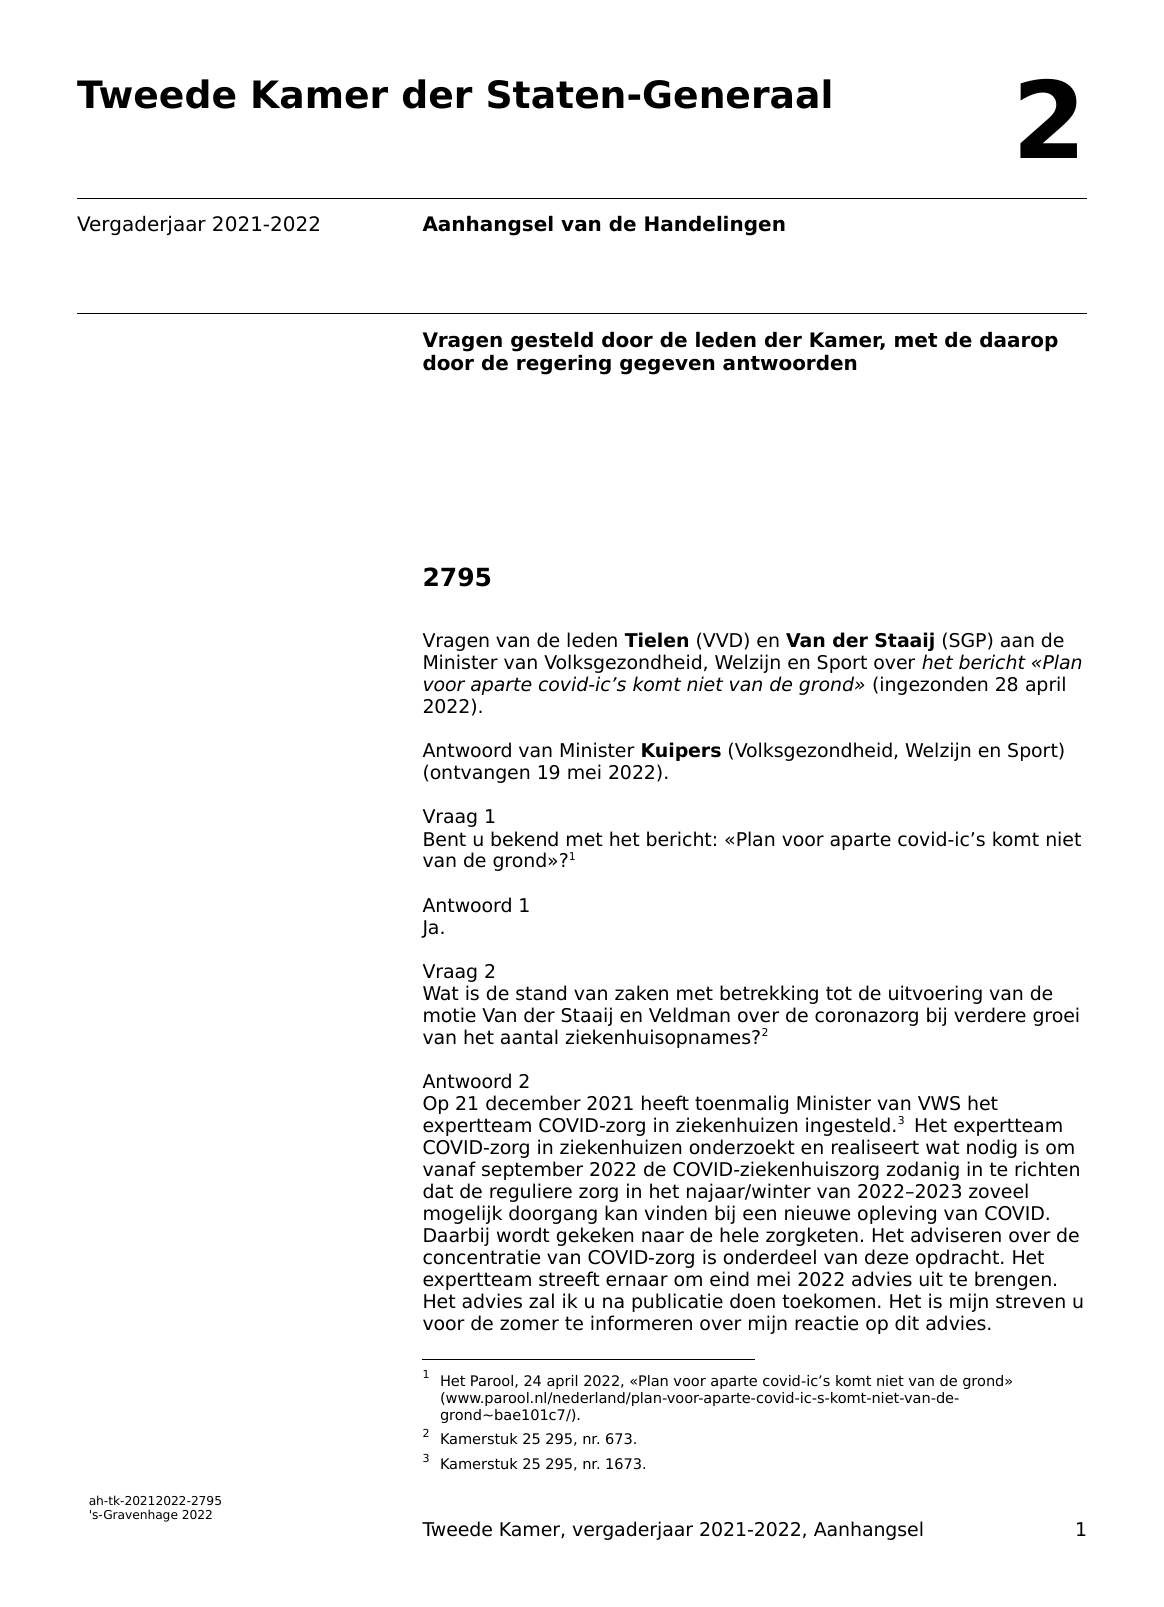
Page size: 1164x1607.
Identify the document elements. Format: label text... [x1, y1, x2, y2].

text Vraag 2 [422, 961, 1087, 983]
text Antwoord 1 [422, 894, 1087, 917]
text Op 21 december 2021 heeft toenmalig Minister van VWS het expertteam COVID-zorg in ziekenhuizen ingesteld. Het expertteam COVID-zorg in ziekenhuizen onderzoekt en realiseert wat nodig is om vanaf september 2022 de COVID-ziekenhuiszorg zodanig in te richten dat de reguliere zorg in het najaar/winter van 2022–2023 zoveel mogelijk doorgang kan vinden bij een nieuwe opleving van COVID. Daarbij wordt gekeken naar de hele zorgketen. Het adviseren over de concentratie van COVID-zorg is onderdeel van deze opdracht. Het expertteam streeft ernaar om eind mei 2022 advies uit te brengen. Het advies zal ik u na publicatie doen toekomen. Het is mijn streven u voor de zomer te informeren over mijn reactie op dit advies. [422, 1093, 1087, 1334]
text Kamerstuk 25 295, nr. 1673. [422, 1452, 1087, 1474]
table_header 2 [886, 59, 1087, 198]
text Antwoord van Minister Kuipers (Volksgezondheid, Welzijn en Sport) (ontvangen 19 mei 2022). [422, 740, 1087, 784]
text Vraag 1 [422, 806, 1087, 828]
table_cell Vragen gesteld door de leden der Kamer, met de daarop door de regering gegeven antwoorden [422, 314, 1087, 375]
text Het Parool, 24 april 2022, «Plan voor aparte covid-ic’s komt niet van de grond» (www.parool.nl/nederland/plan-voor-aparte-covid-ic-s-komt-niet-van-de-grond~bae101c7/). [422, 1368, 1087, 1424]
text 2795 [422, 563, 1087, 592]
table_cell [77, 314, 422, 375]
text Bent u bekend met het bericht: «Plan voor aparte covid-ic’s komt niet van de grond»? [422, 828, 1087, 872]
text Wat is de stand van zaken met betrekking tot de uitvoering van de motie Van der Staaij en Veldman over de coronazorg bij verdere groei van het aantal ziekenhuisopnames? [422, 983, 1087, 1049]
table_cell Aanhangsel van de Handelingen [422, 199, 1087, 313]
text Vragen van de leden Tielen (VVD) en Van der Staaij (SGP) aan de Minister van Volksgezondheid, Welzijn en Sport over het bericht «Plan voor aparte covid-ic’s komt niet van de grond» (ingezonden 28 april 2022). [422, 630, 1087, 718]
text ah-tk-20212022-2795 [88, 1494, 323, 1508]
text Ja. [422, 917, 1087, 938]
table_cell Vergaderjaar 2021-2022 [77, 199, 422, 313]
text Kamerstuk 25 295, nr. 673. [422, 1427, 1087, 1449]
text 's-Gravenhage 2022 [88, 1508, 323, 1522]
table_header Tweede Kamer der Staten-Generaal [77, 59, 886, 198]
text Antwoord 2 [422, 1071, 1087, 1093]
